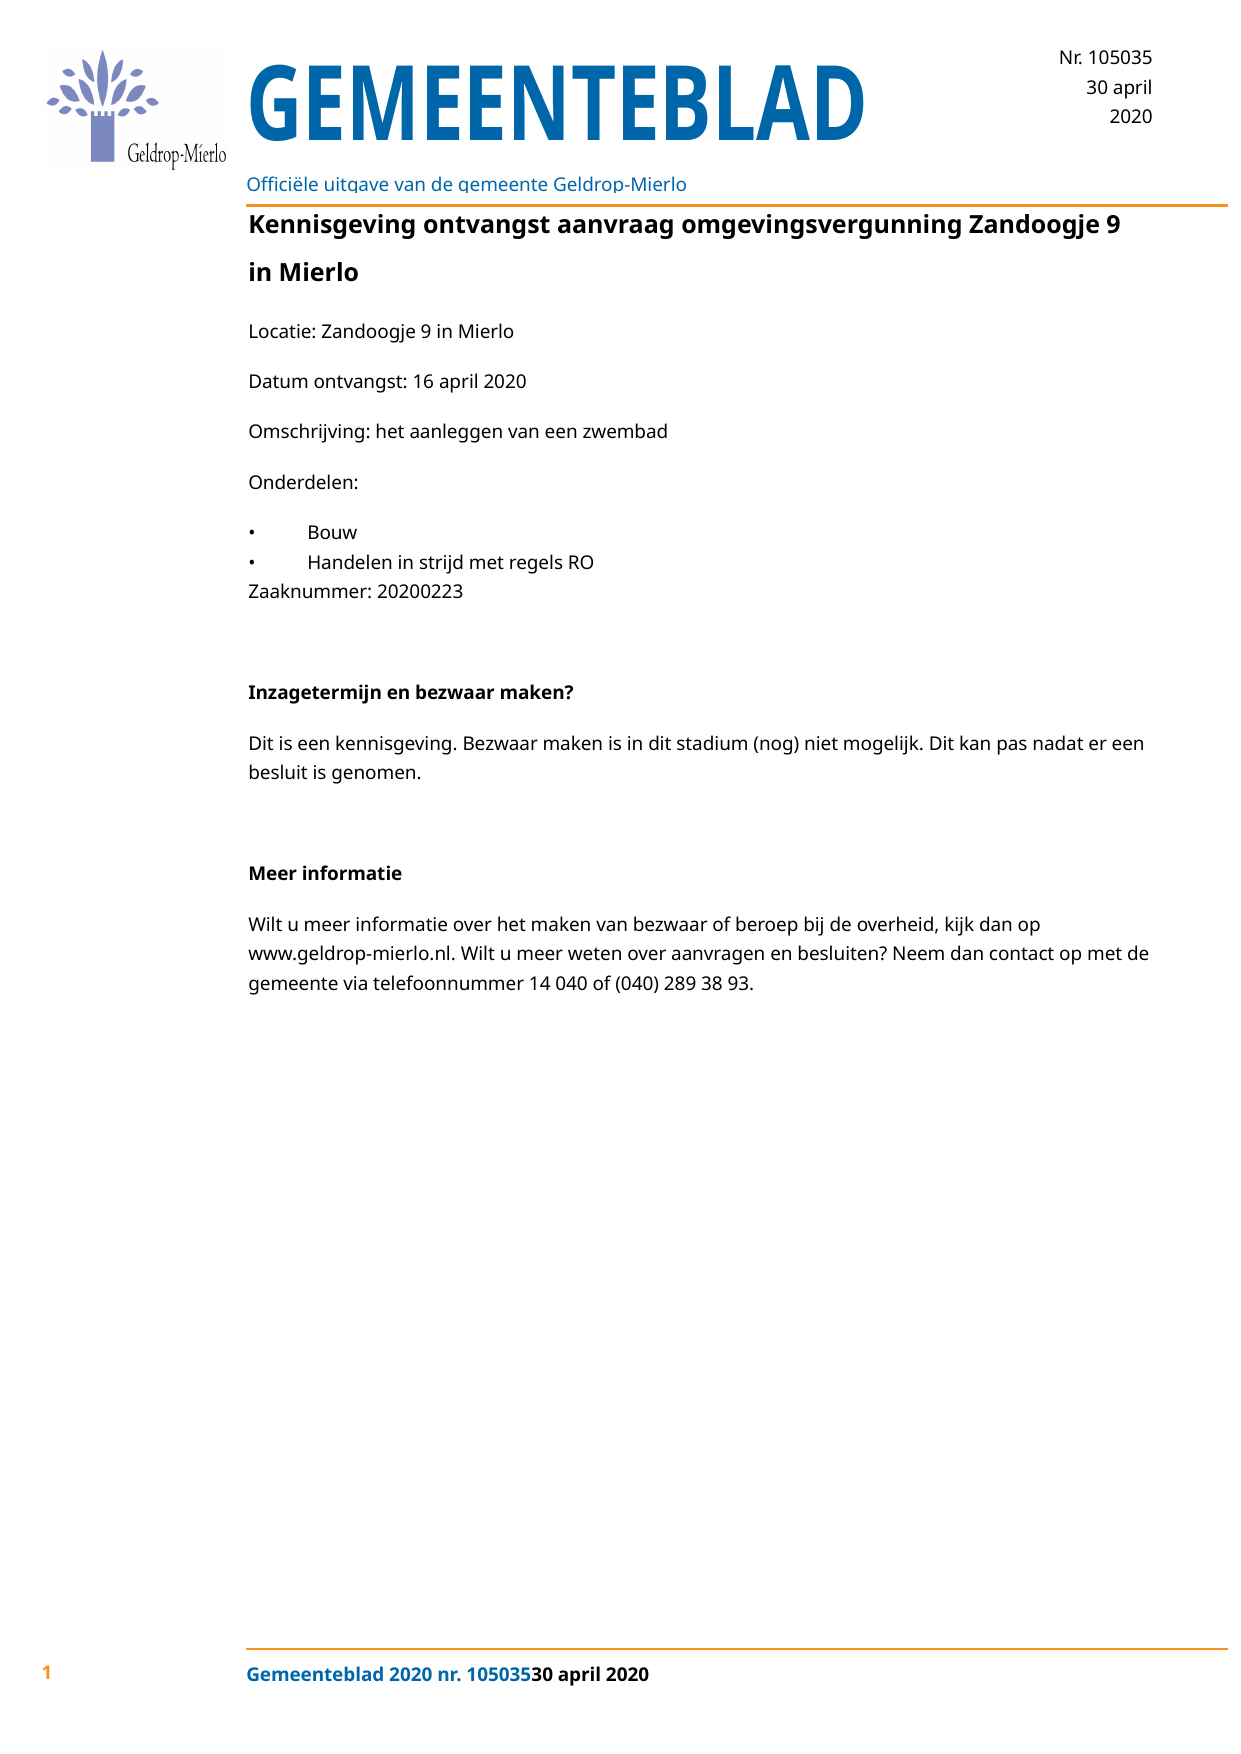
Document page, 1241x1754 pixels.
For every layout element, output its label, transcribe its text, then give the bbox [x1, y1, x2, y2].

list Handelen in strijd met regels RO [248, 549, 1152, 575]
text Inzagetermijn en bezwaar maken? [248, 679, 1152, 705]
text Zaaknummer: 20200223 [248, 579, 1152, 604]
text Wilt u meer informatie over het maken van bezwaar of beroep bij de overheid, kijk dan op www.geldrop-mierlo.nl. Wilt u meer weten over aanvragen en besluiten? Neem dan contact op met de gemeente via telefoonnummer 14 040 of (040) 289 38 93. [248, 911, 1152, 996]
text Datum ontvangst: 16 april 2020 [248, 368, 1152, 394]
text Locatie: Zandoogje 9 in Mierlo [248, 318, 1152, 344]
text Dit is een kennisgeving. Bezwaar maken is in dit stadium (nog) niet mogelijk. Dit kan pas nadat er een besluit is genomen. [248, 730, 1152, 785]
text Onderdelen: [248, 469, 1152, 495]
text Meer informatie [248, 860, 1152, 886]
text Omschrijving: het aanleggen van een zwembad [248, 419, 1152, 444]
text Kennisgeving ontvangst aanvraag omgevingsvergunning Zandoogje 9 in Mierlo [248, 207, 1152, 288]
list Bouw [248, 519, 1152, 545]
picture [41, 47, 231, 172]
